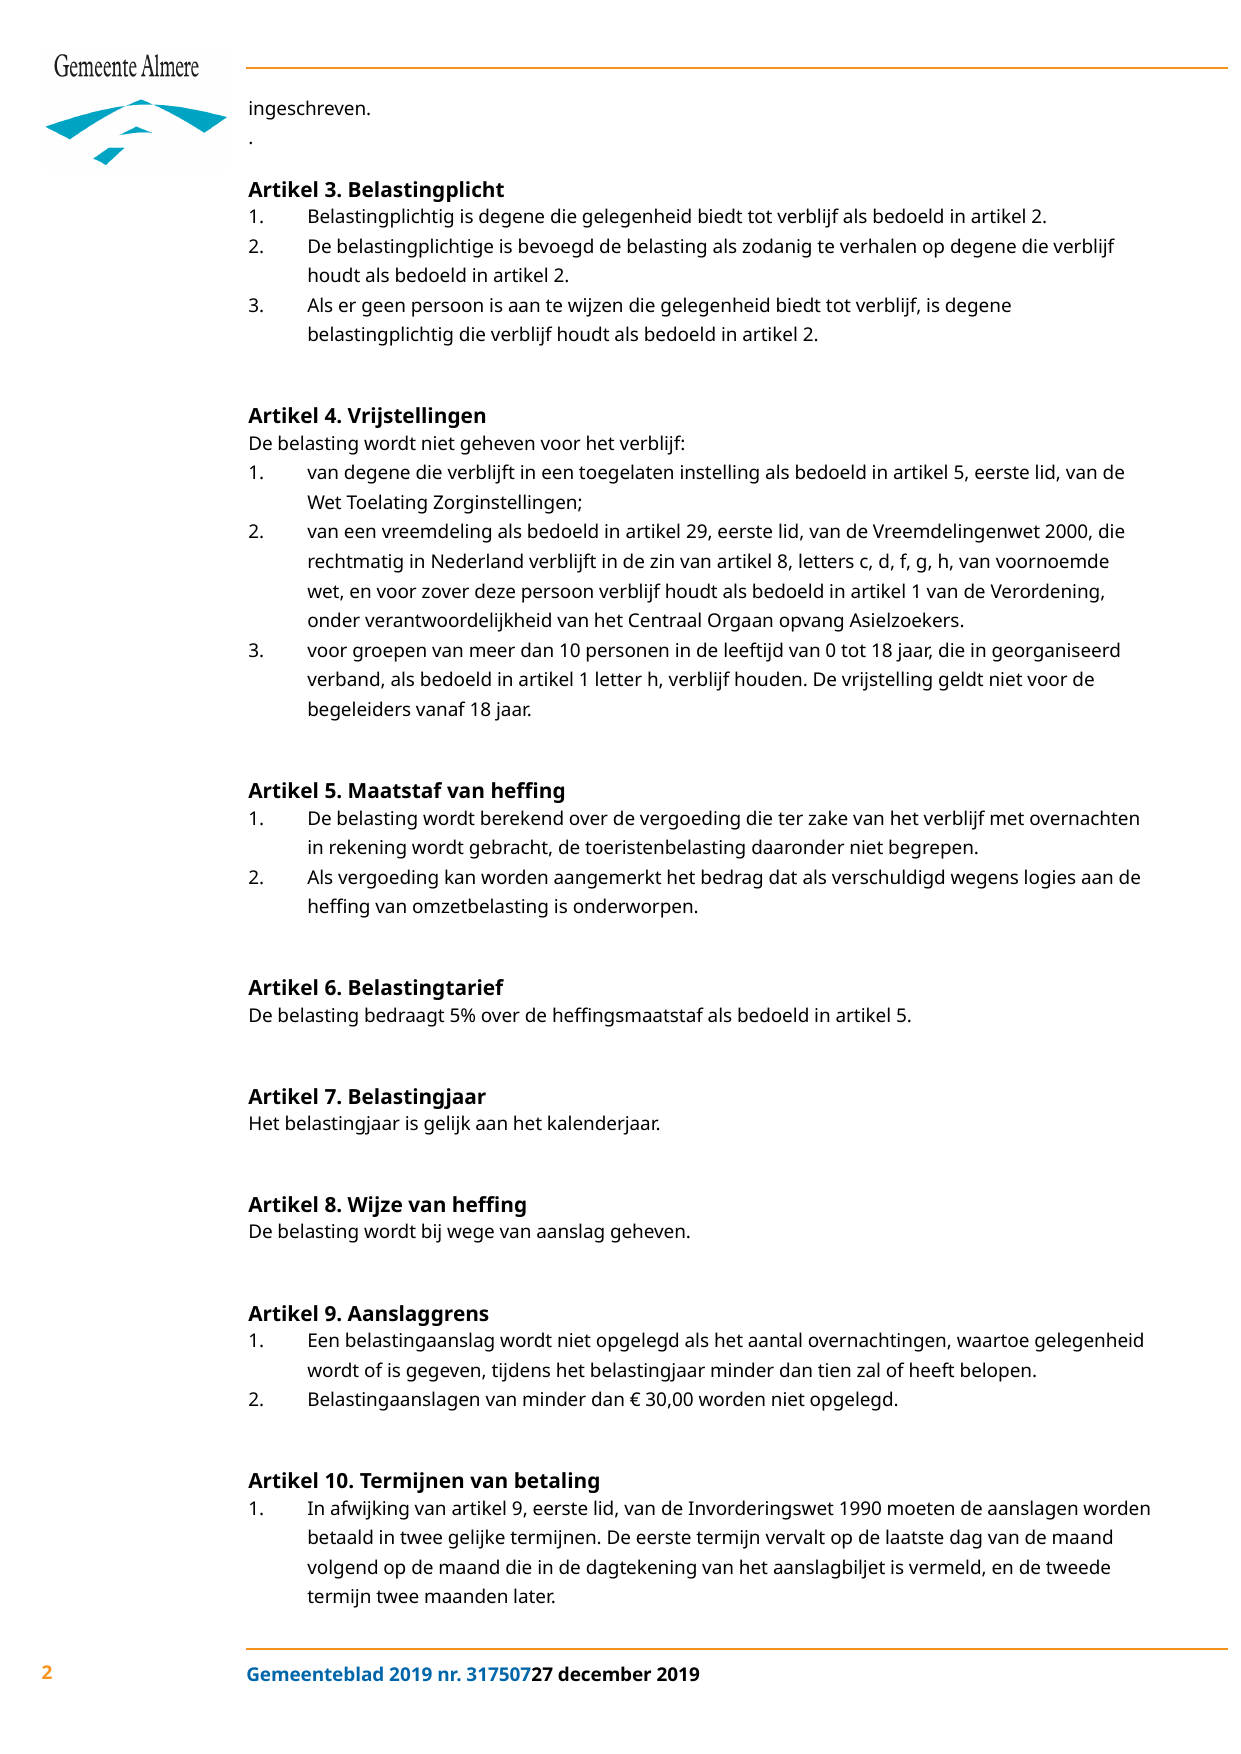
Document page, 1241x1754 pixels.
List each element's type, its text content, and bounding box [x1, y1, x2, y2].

list Als er geen persoon is aan te wijzen die gelegenheid biedt tot verblijf, is degene belastingplichtig die verblijf houdt als bedoeld in artikel 2. [248, 292, 1152, 347]
text De belasting wordt bij wege van aanslag geheven. [248, 1219, 1152, 1244]
text Artikel 8. Wijze van heffing [248, 1190, 1152, 1219]
text . [248, 124, 1152, 150]
text Artikel 4. Vrijstellingen [248, 402, 1152, 430]
list Belastingaanslagen van minder dan € 30,00 worden niet opgelegd. [248, 1386, 1152, 1412]
text Artikel 5. Maatstaf van heffing [248, 776, 1152, 805]
text De belasting wordt niet geheven voor het verblijf: [248, 430, 1152, 456]
list Belastingplichtig is degene die gelegenheid biedt tot verblijf als bedoeld in artikel 2. [248, 203, 1152, 229]
list In afwijking van artikel 9, eerste lid, van de Invorderingswet 1990 moeten de aanslagen worden betaald in twee gelijke termijnen. De eerste termijn vervalt op de laatste dag van de maand volgend op de maand die in de dagtekening van het aanslagbiljet is vermeld, en de tweede termijn twee maanden later. [248, 1495, 1152, 1609]
text Artikel 6. Belastingtarief [248, 973, 1152, 1002]
text Artikel 3. Belastingplicht [248, 175, 1152, 203]
list voor groepen van meer dan 10 personen in de leeftijd van 0 tot 18 jaar, die in georganiseerd verband, als bedoeld in artikel 1 letter h, verblijf houden. De vrijstelling geldt niet voor de begeleiders vanaf 18 jaar. [248, 637, 1152, 722]
list van degene die verblijft in een toegelaten instelling als bedoeld in artikel 5, eerste lid, van de Wet Toelating Zorginstellingen; [248, 459, 1152, 515]
text Artikel 9. Aanslaggrens [248, 1299, 1152, 1327]
list De belastingplichtige is bevoegd de belasting als zodanig te verhalen op degene die verblijf houdt als bedoeld in artikel 2. [248, 233, 1152, 288]
text ingeschreven. [248, 95, 1152, 121]
list Als vergoeding kan worden aangemerkt het bedrag dat als verschuldigd wegens logies aan de heffing van omzetbelasting is onderworpen. [248, 864, 1152, 919]
text De belasting bedraagt 5% over de heffingsmaatstaf als bedoeld in artikel 5. [248, 1002, 1152, 1028]
list van een vreemdeling als bedoeld in artikel 29, eerste lid, van de Vreemdelingenwet 2000, die rechtmatig in Nederland verblijft in de zin van artikel 8, letters c, d, f, g, h, van voornoemde wet, en voor zover deze persoon verblijf houdt als bedoeld in artikel 1 van de Verordening, onder verantwoordelijkheid van het Centraal Orgaan opvang Asielzoekers. [248, 519, 1152, 633]
picture [41, 47, 231, 172]
text Artikel 7. Belastingjaar [248, 1082, 1152, 1110]
list De belasting wordt berekend over de vergoeding die ter zake van het verblijf met overnachten in rekening wordt gebracht, de toeristenbelasting daaronder niet begrepen. [248, 805, 1152, 860]
text Het belastingjaar is gelijk aan het kalenderjaar. [248, 1110, 1152, 1136]
list Een belastingaanslag wordt niet opgelegd als het aantal overnachtingen, waartoe gelegenheid wordt of is gegeven, tijdens het belastingjaar minder dan tien zal of heeft belopen. [248, 1327, 1152, 1382]
text Artikel 10. Termijnen van betaling [248, 1466, 1152, 1495]
